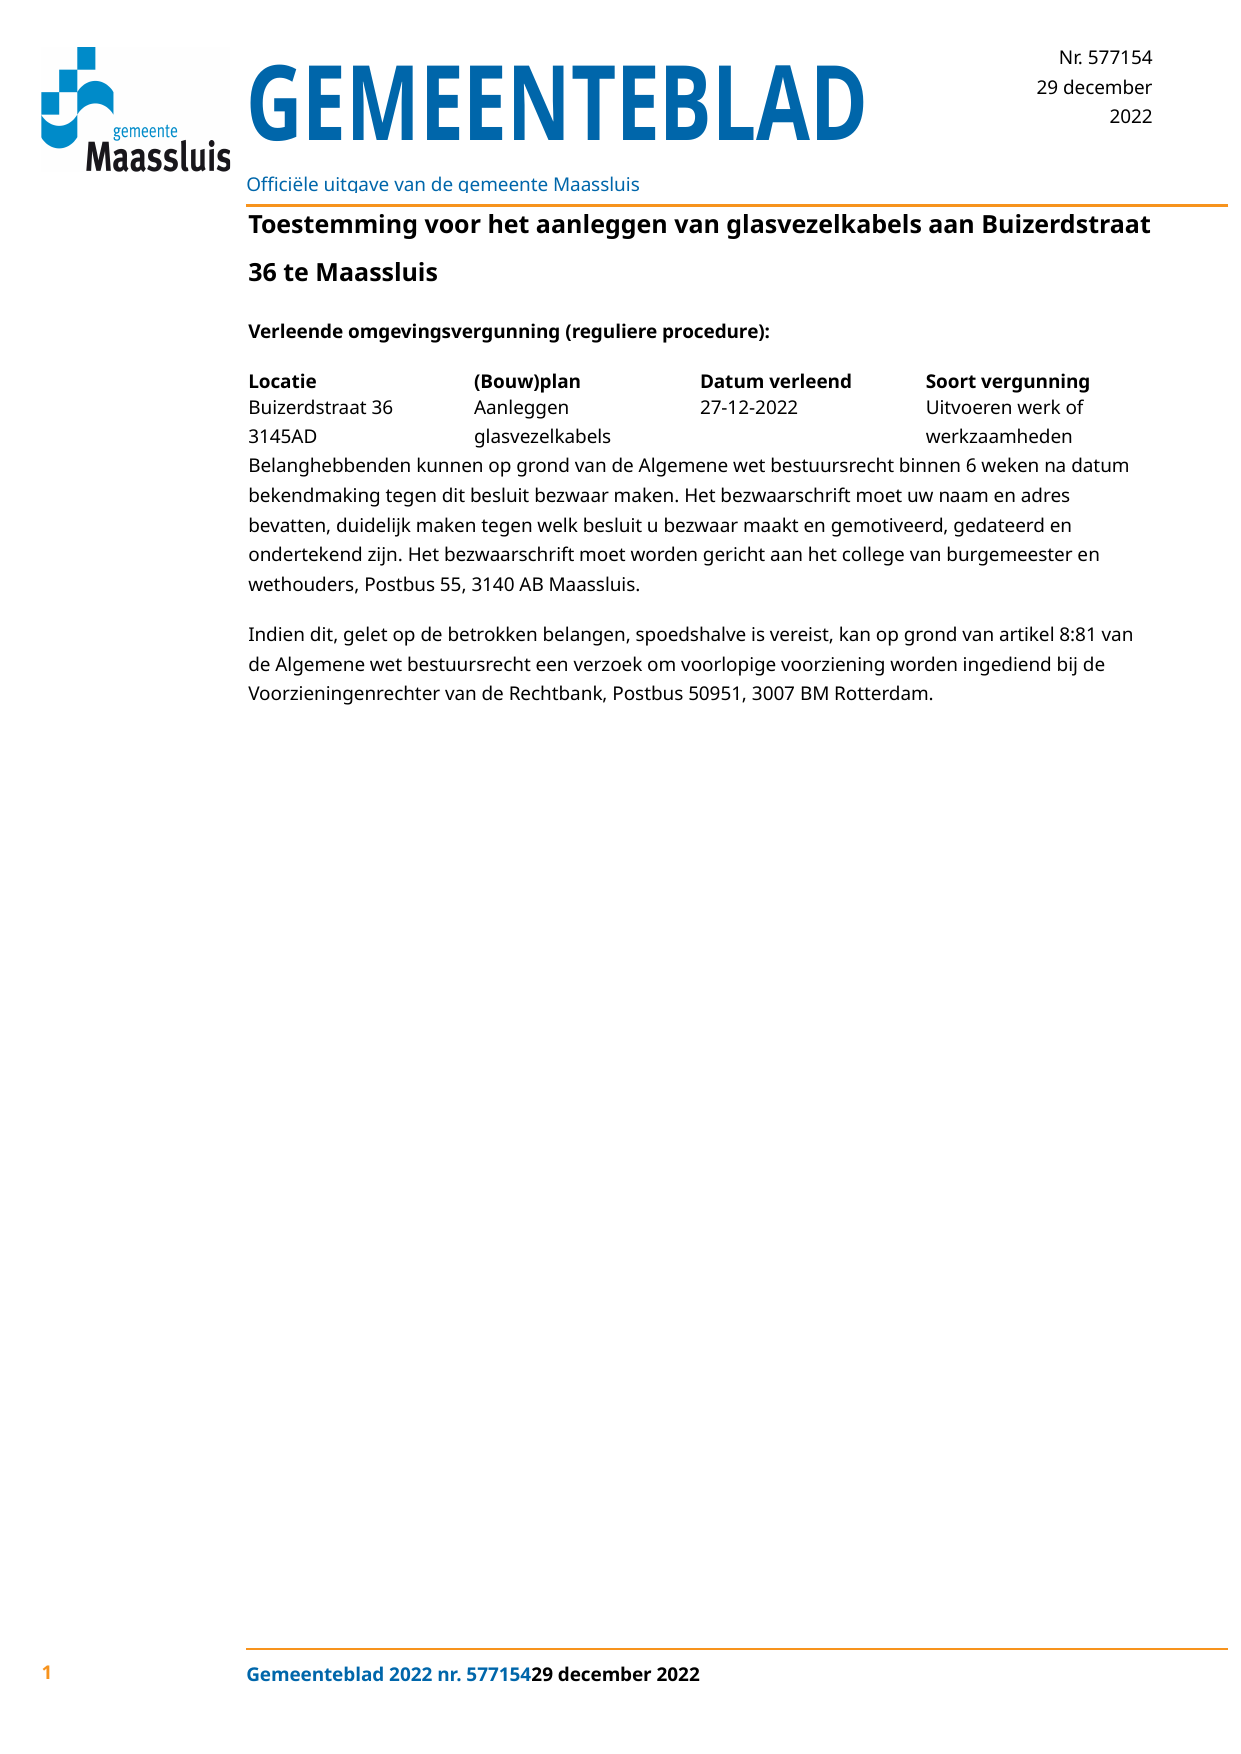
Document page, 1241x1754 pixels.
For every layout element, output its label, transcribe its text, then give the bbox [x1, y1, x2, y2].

table_header Datum verleend [700, 369, 926, 394]
text Indien dit, gelet op de betrokken belangen, spoedshalve is vereist, kan op grond van artikel 8:81 van de Algemene wet bestuursrecht een verzoek om voorlopige voorziening worden ingediend bij de Voorzieningenrechter van de Rechtbank, Postbus 50951, 3007 BM Rotterdam. [248, 621, 1152, 706]
table_cell 27-12-2022 [700, 394, 926, 449]
picture [41, 47, 77, 92]
text Toestemming voor het aanleggen van glasvezelkabels aan Buizerdstraat 36 te Maassluis [248, 207, 1152, 288]
text Belanghebbenden kunnen op grond van de Algemene wet bestuursrecht binnen 6 weken na datum bekendmaking tegen dit besluit bezwaar maken. Het bezwaarschrift moet uw naam en adres bevatten, duidelijk maken tegen welk besluit u bezwaar maakt en gemotiveerd, gedateerd en ondertekend zijn. Het bezwaarschrift moet worden gericht aan het college van burgemeester en wethouders, Postbus 55, 3140 AB Maassluis. [248, 453, 1152, 597]
table_cell Aanleggen glasvezelkabels [474, 394, 700, 449]
table_header Soort vergunning [926, 369, 1152, 394]
table_header (Bouw)plan [474, 369, 700, 394]
table_cell Uitvoeren werk of werkzaamheden [926, 394, 1152, 449]
table_header Locatie [248, 369, 474, 394]
table_cell Buizerdstraat 36 3145AD [248, 394, 474, 449]
picture [41, 47, 231, 172]
text Verleende omgevingsvergunning (reguliere procedure): [248, 318, 1152, 344]
